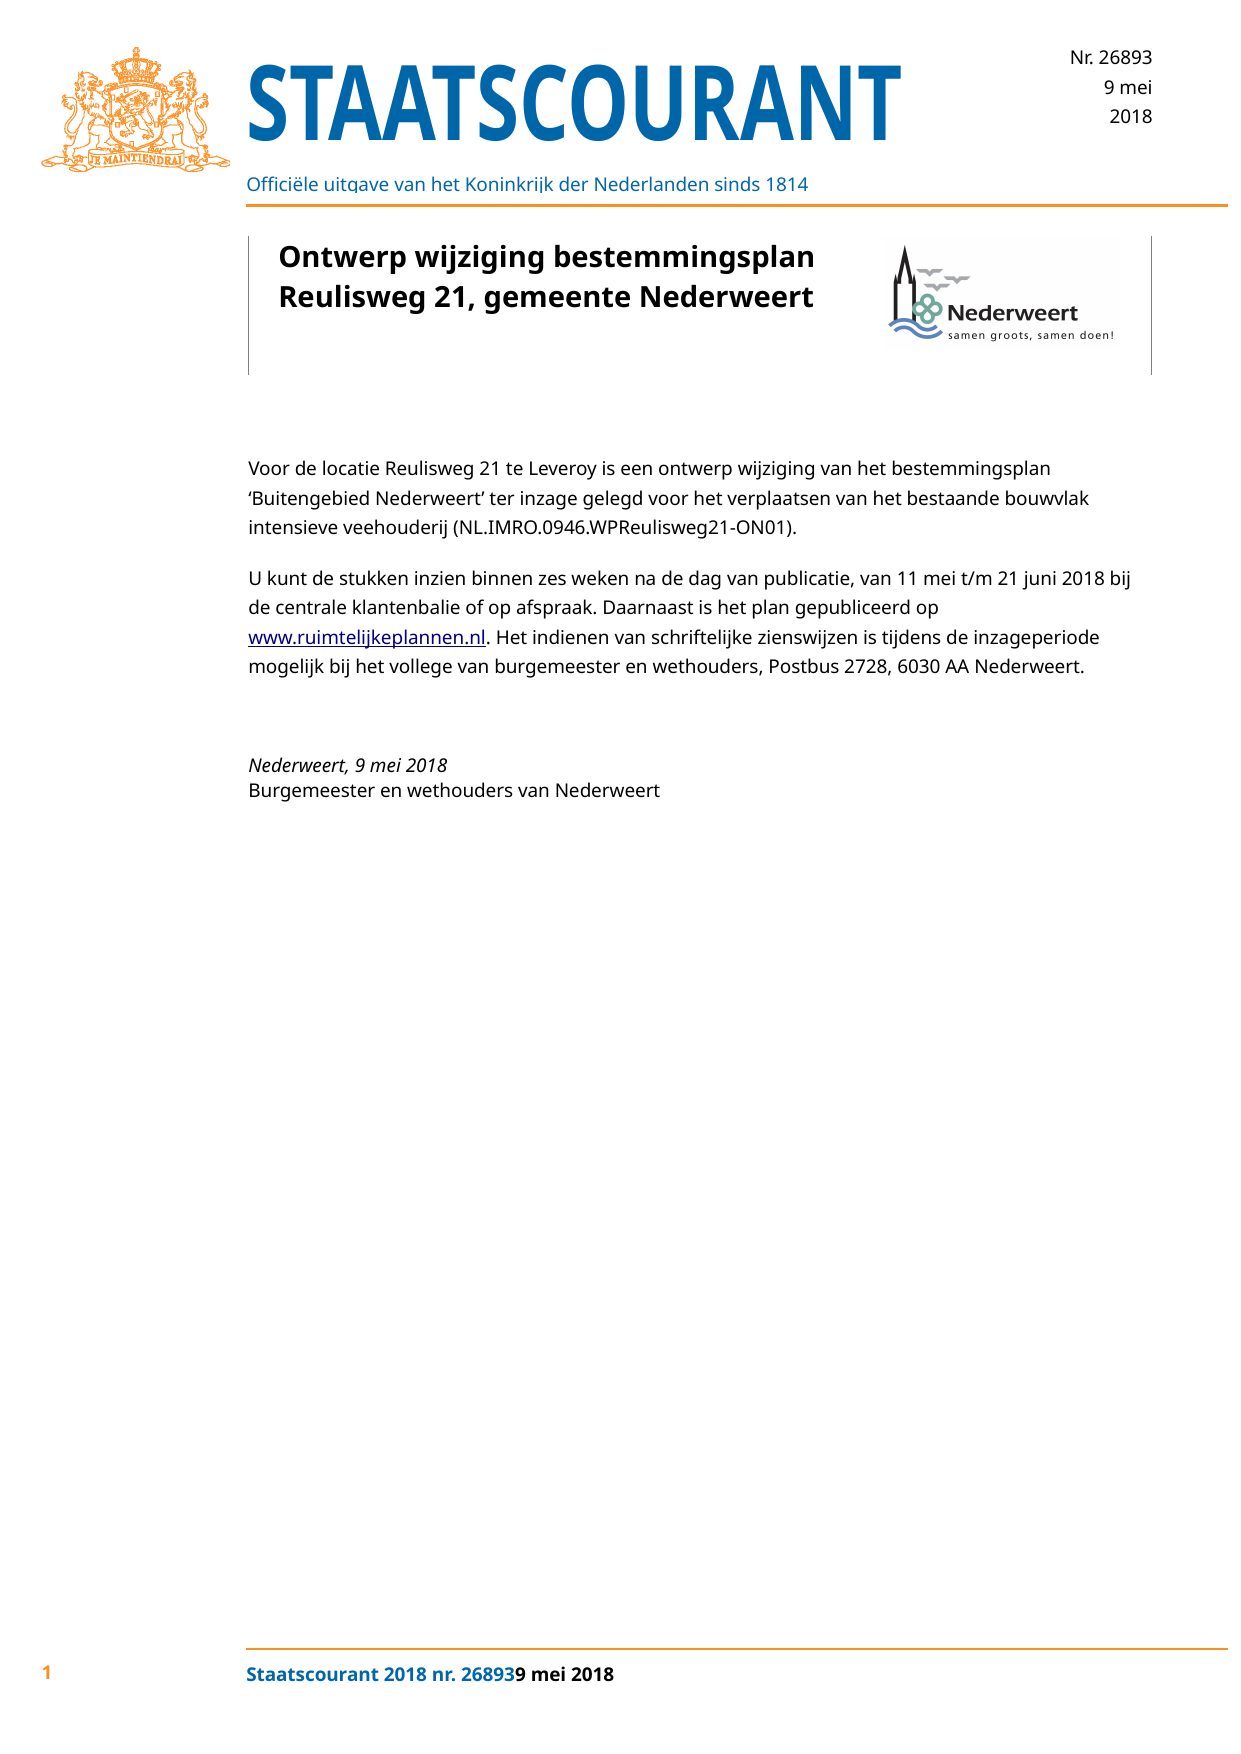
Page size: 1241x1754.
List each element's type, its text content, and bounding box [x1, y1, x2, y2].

text U kunt de stukken inzien binnen zes weken na de dag van publicatie, van 11 mei t/m 21 juni 2018 bij de centrale klantenbalie of op afspraak. Daarnaast is het plan gepubliceerd op www.ruimtelijkeplannen.nl. Het indienen van schriftelijke zienswijzen is tijdens de inzageperiode mogelijk bij het vollege van burgemeester en wethouders, Postbus 2728, 6030 AA Nederweert. [248, 565, 1152, 679]
table_header Ontwerp wijziging bestemmingsplan Reulisweg 21, gemeente Nederweert [249, 236, 850, 375]
table_header [850, 236, 1151, 375]
picture [882, 236, 1119, 350]
text Nederweert, 9 mei 2018 [248, 752, 1152, 778]
picture [41, 47, 231, 172]
text Voor de locatie Reulisweg 21 te Leveroy is een ontwerp wijziging van het bestemmingsplan ‘Buitengebied Nederweert’ ter inzage gelegd voor het verplaatsen van het bestaande bouwvlak intensieve veehouderij (NL.IMRO.0946.WPReulisweg21-ON01). [248, 455, 1152, 540]
text Burgemeester en wethouders van Nederweert [248, 778, 1152, 803]
